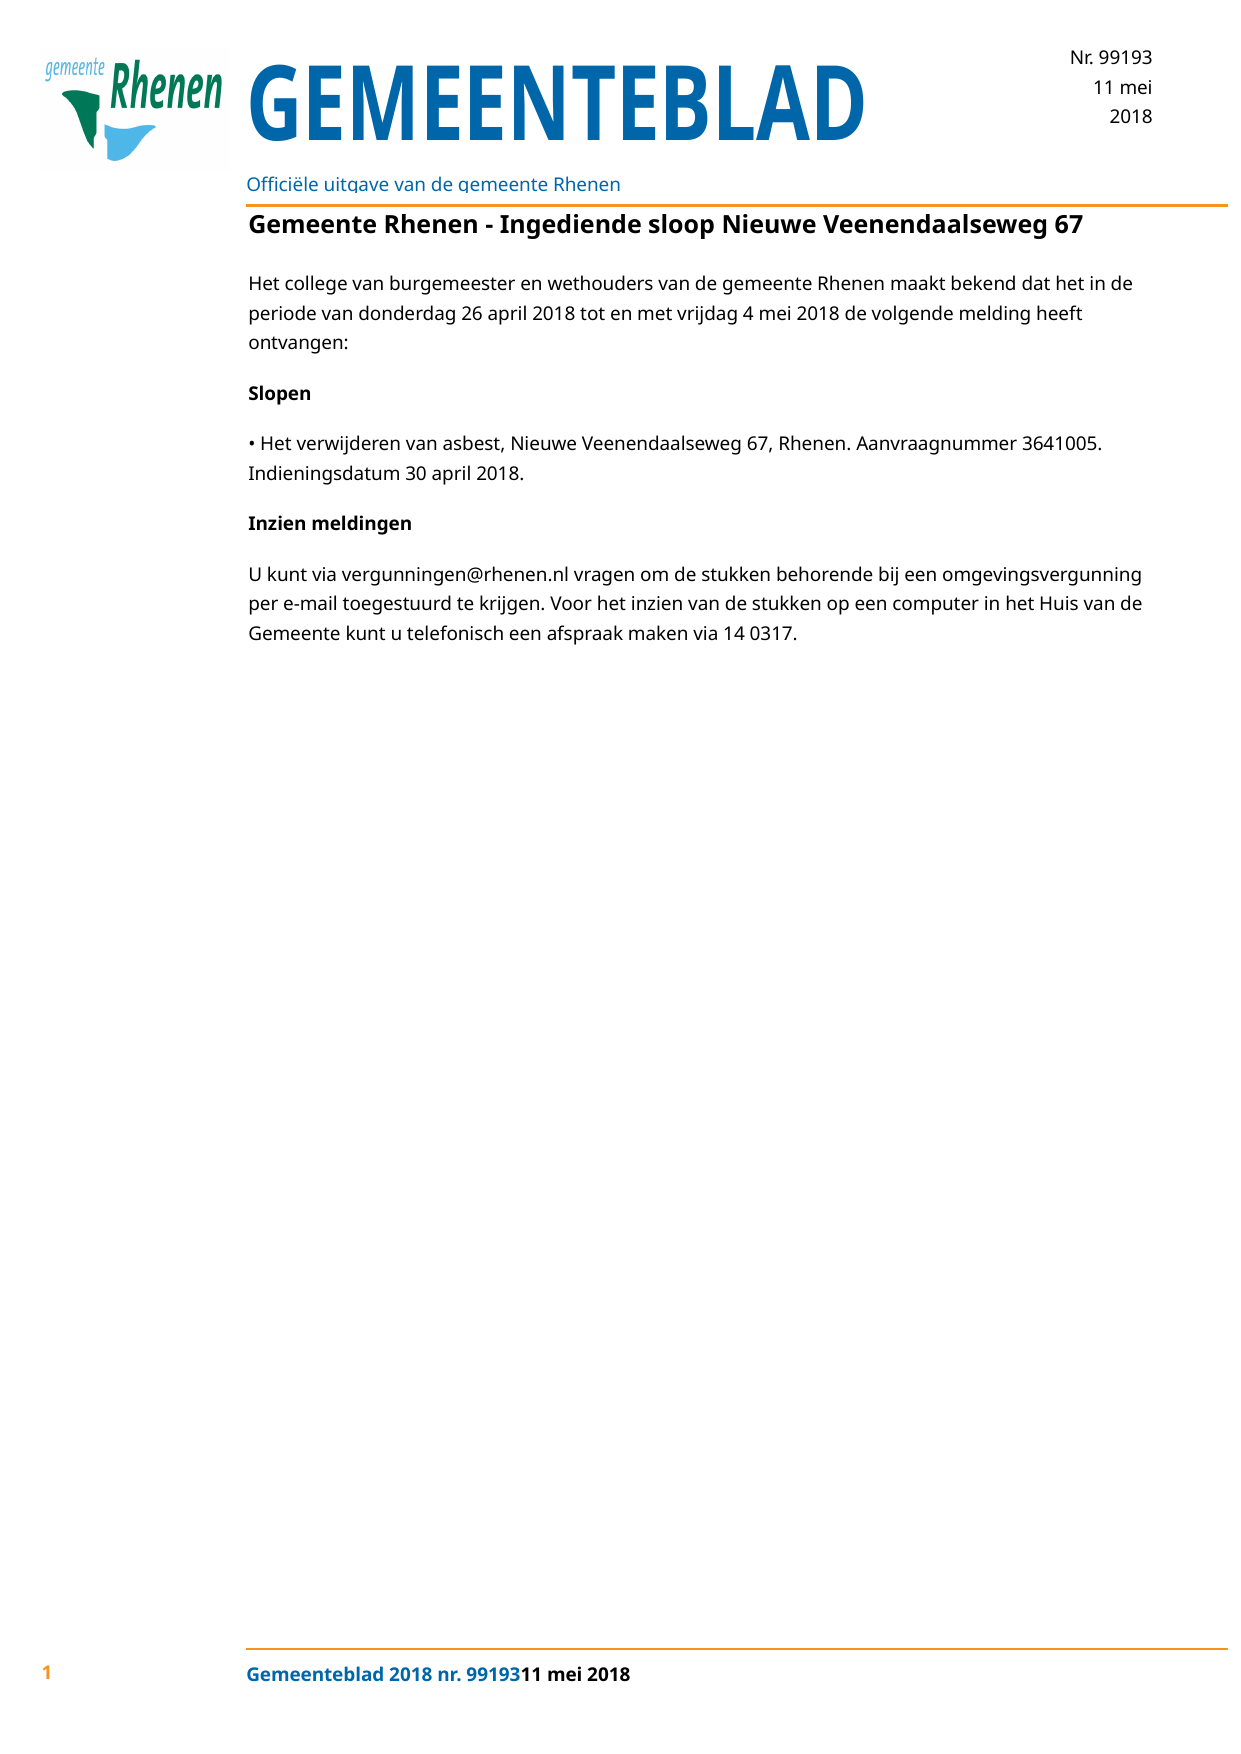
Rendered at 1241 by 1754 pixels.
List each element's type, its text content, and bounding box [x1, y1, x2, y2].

picture [41, 47, 231, 172]
text Inzien meldingen [248, 510, 1152, 536]
text Gemeente Rhenen - Ingediende sloop Nieuwe Veenendaalseweg 67 [248, 207, 1152, 241]
text Slopen [248, 380, 1152, 406]
text Het college van burgemeester en wethouders van de gemeente Rhenen maakt bekend dat het in de periode van donderdag 26 april 2018 tot en met vrijdag 4 mei 2018 de volgende melding heeft ontvangen: [248, 270, 1152, 355]
text • Het verwijderen van asbest, Nieuwe Veenendaalseweg 67, Rhenen. Aanvraagnummer 3641005. Indieningsdatum 30 april 2018. [248, 430, 1152, 486]
text U kunt via vergunningen@rhenen.nl vragen om de stukken behorende bij een omgevingsvergunning per e-mail toegestuurd te krijgen. Voor het inzien van de stukken op een computer in het Huis van de Gemeente kunt u telefonisch een afspraak maken via 14 0317. [248, 561, 1152, 646]
